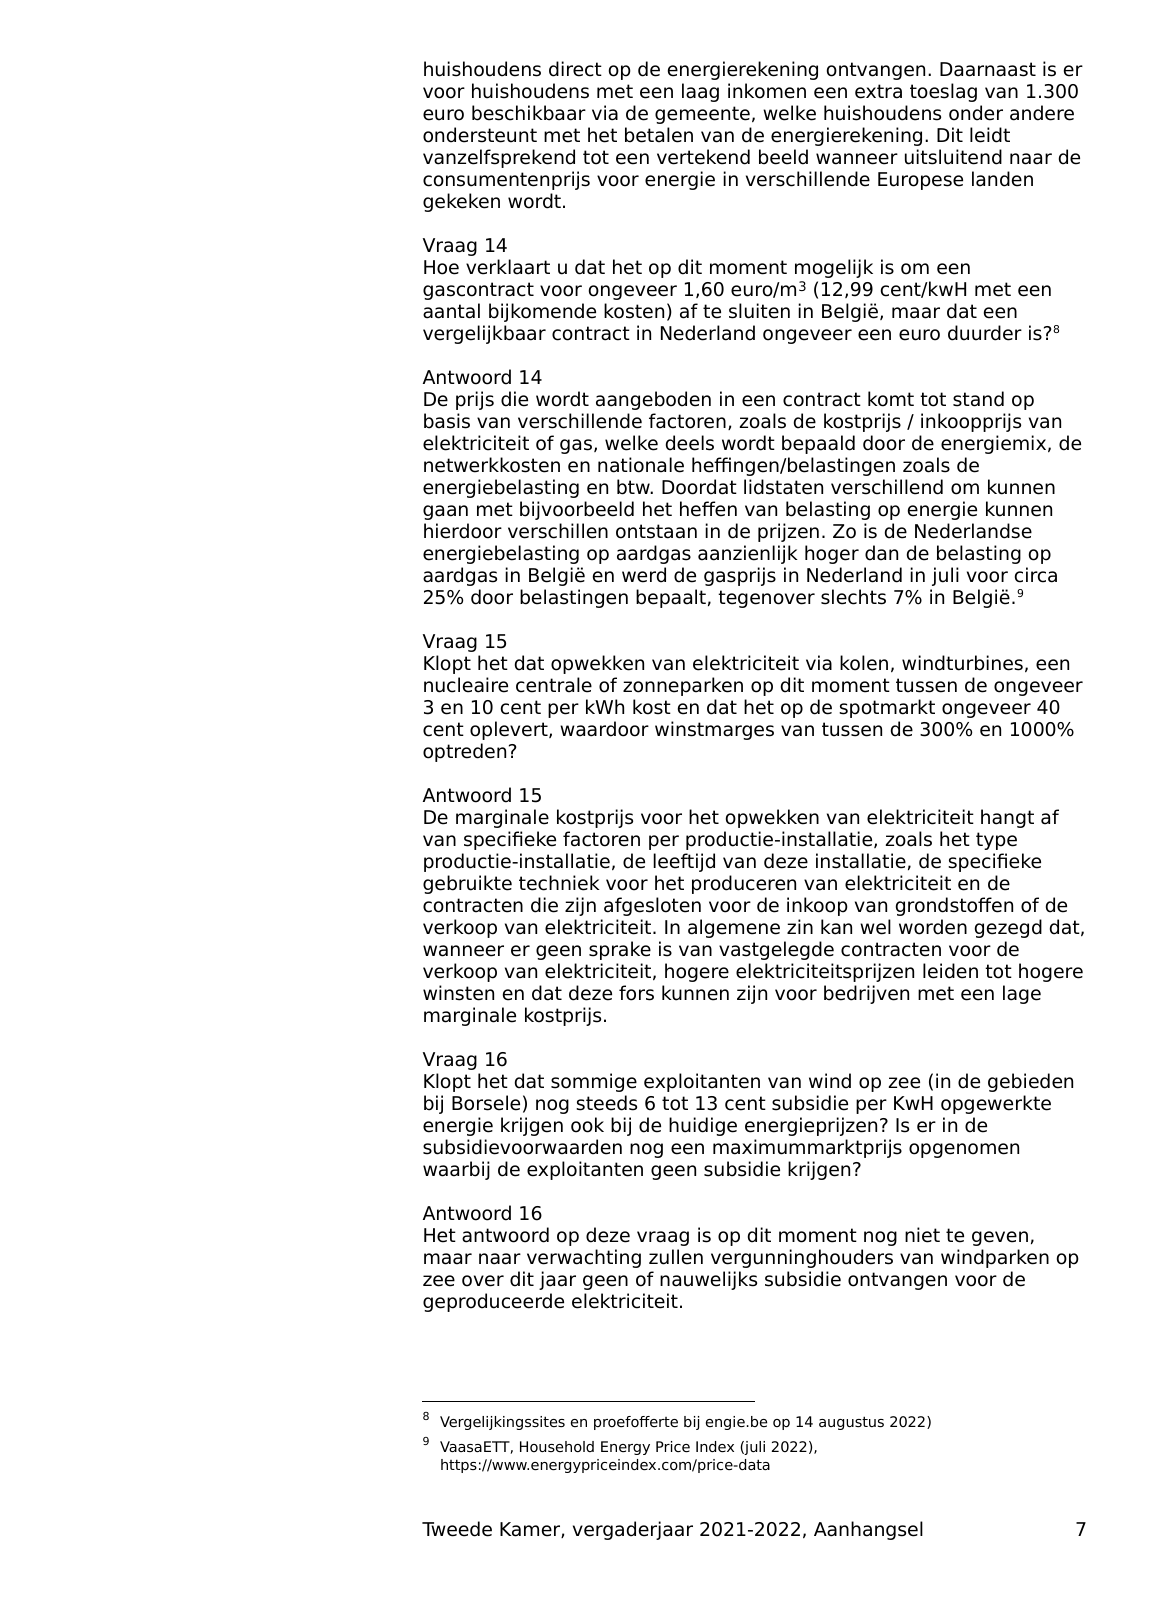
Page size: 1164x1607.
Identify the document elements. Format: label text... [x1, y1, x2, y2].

text Antwoord 14 [422, 367, 1087, 389]
text Vraag 15 [422, 631, 1087, 653]
text Vergelijkingssites en proefofferte bij engie.be op 14 augustus 2022) [422, 1410, 1087, 1432]
text Klopt het dat sommige exploitanten van wind op zee (in de gebieden bij Borsele) nog steeds 6 tot 13 cent subsidie per KwH opgewerkte energie krijgen ook bij de huidige energieprijzen? Is er in de subsidievoorwaarden nog een maximummarktprijs opgenomen waarbij de exploitanten geen subsidie krijgen? [422, 1071, 1087, 1181]
text Het antwoord op deze vraag is op dit moment nog niet te geven, maar naar verwachting zullen vergunninghouders van windparken op zee over dit jaar geen of nauwelijks subsidie ontvangen voor de geproduceerde elektriciteit. [422, 1225, 1087, 1313]
text Vraag 14 [422, 235, 1087, 257]
text Klopt het dat opwekken van elektriciteit via kolen, windturbines, een nucleaire centrale of zonneparken op dit moment tussen de ongeveer 3 en 10 cent per kWh kost en dat het op de spotmarkt ongeveer 40 cent oplevert, waardoor winstmarges van tussen de 300% en 1000% optreden? [422, 653, 1087, 763]
text huishoudens direct op de energierekening ontvangen. Daarnaast is er voor huishoudens met een laag inkomen een extra toeslag van 1.300 euro beschikbaar via de gemeente, welke huishoudens onder andere ondersteunt met het betalen van de energierekening. Dit leidt vanzelfsprekend tot een vertekend beeld wanneer uitsluitend naar de consumentenprijs voor energie in verschillende Europese landen gekeken wordt. [422, 59, 1087, 213]
text Antwoord 16 [422, 1203, 1087, 1225]
text Vraag 16 [422, 1049, 1087, 1071]
text Antwoord 15 [422, 785, 1087, 807]
text VaasaETT, Household Energy Price Index (juli 2022), https://www.energypriceindex.com/price-data [422, 1435, 1087, 1474]
text De marginale kostprijs voor het opwekken van elektriciteit hangt af van specifieke factoren per productie-installatie, zoals het type productie-installatie, de leeftijd van deze installatie, de specifieke gebruikte techniek voor het produceren van elektriciteit en de contracten die zijn afgesloten voor de inkoop van grondstoffen of de verkoop van elektriciteit. In algemene zin kan wel worden gezegd dat, wanneer er geen sprake is van vastgelegde contracten voor de verkoop van elektriciteit, hogere elektriciteitsprijzen leiden tot hogere winsten en dat deze fors kunnen zijn voor bedrijven met een lage marginale kostprijs. [422, 807, 1087, 1027]
text De prijs die wordt aangeboden in een contract komt tot stand op basis van verschillende factoren, zoals de kostprijs / inkoopprijs van elektriciteit of gas, welke deels wordt bepaald door de energiemix, de netwerkkosten en nationale heffingen/belastingen zoals de energiebelasting en btw. Doordat lidstaten verschillend om kunnen gaan met bijvoorbeeld het heffen van belasting op energie kunnen hierdoor verschillen ontstaan in de prijzen. Zo is de Nederlandse energiebelasting op aardgas aanzienlijk hoger dan de belasting op aardgas in België en werd de gasprijs in Nederland in juli voor circa 25% door belastingen bepaalt, tegenover slechts 7% in België. [422, 389, 1087, 609]
text Hoe verklaart u dat het op dit moment mogelijk is om een gascontract voor ongeveer 1,60 euro/m3 (12,99 cent/kwH met een aantal bijkomende kosten) af te sluiten in België, maar dat een vergelijkbaar contract in Nederland ongeveer een euro duurder is? [422, 257, 1087, 345]
